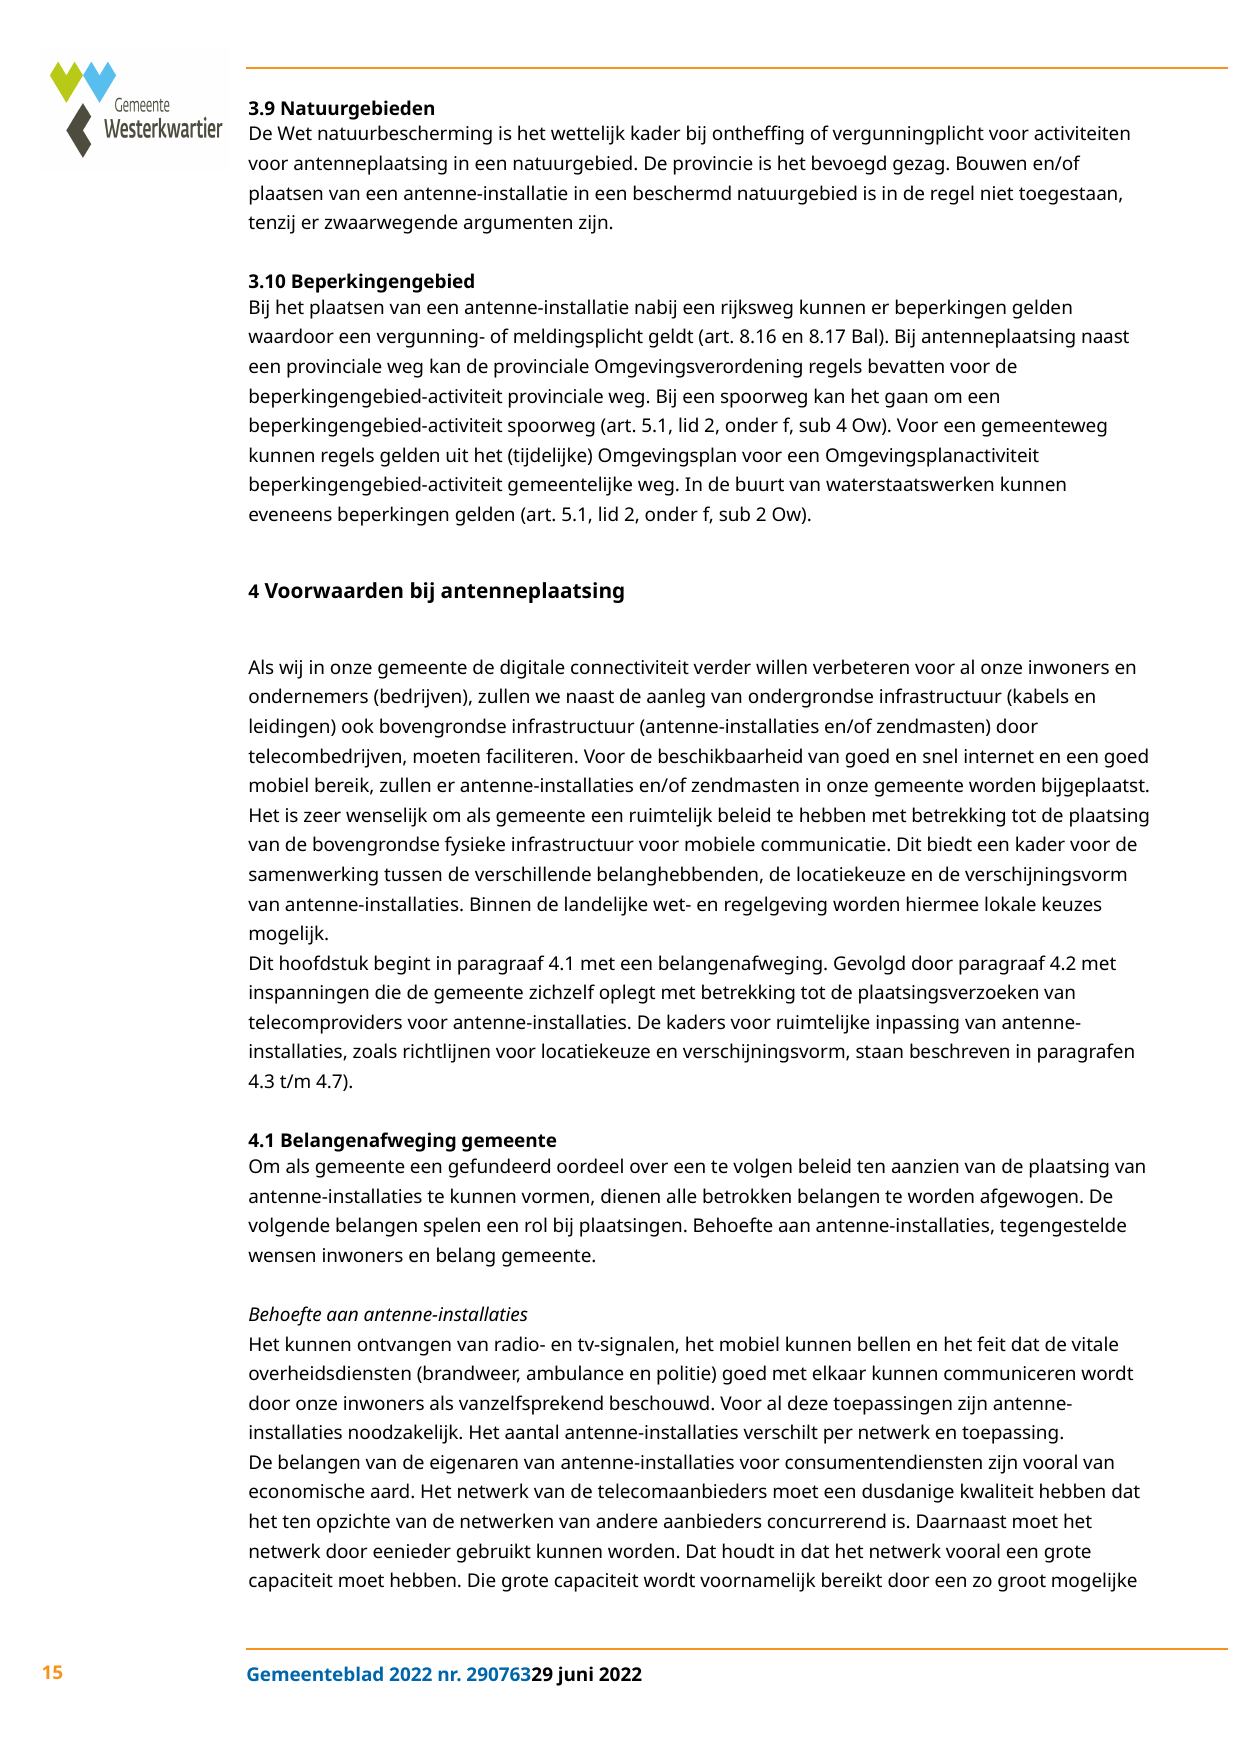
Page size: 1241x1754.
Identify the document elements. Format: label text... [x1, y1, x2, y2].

text Bij het plaatsen van een antenne-installatie nabij een rijksweg kunnen er beperkingen gelden waardoor een vergunning- of meldingsplicht geldt (art. 8.16 en 8.17 Bal). Bij antenneplaatsing naast een provinciale weg kan de provinciale Omgevingsverordening regels bevatten voor de beperkingengebied-activiteit provinciale weg. Bij een spoorweg kan het gaan om een beperkingengebied-activiteit spoorweg (art. 5.1, lid 2, onder f, sub 4 Ow). Voor een gemeenteweg kunnen regels gelden uit het (tijdelijke) Omgevingsplan voor een Omgevingsplanactiviteit beperkingengebied-activiteit gemeentelijke weg. In de buurt van waterstaatswerken kunnen eveneens beperkingen gelden (art. 5.1, lid 2, onder f, sub 2 Ow). [248, 294, 1152, 527]
text Als wij in onze gemeente de digitale connectiviteit verder willen verbeteren voor al onze inwoners en ondernemers (bedrijven), zullen we naast de aanleg van ondergrondse infrastructuur (kabels en leidingen) ook bovengrondse infrastructuur (antenne-installaties en/of zendmasten) door telecombedrijven, moeten faciliteren. Voor de beschikbaarheid van goed en snel internet en een goed mobiel bereik, zullen er antenne-installaties en/of zendmasten in onze gemeente worden bijgeplaatst. [248, 654, 1152, 798]
text Behoefte aan antenne-installaties [248, 1301, 1152, 1327]
picture [41, 47, 231, 172]
text Het kunnen ontvangen van radio- en tv-signalen, het mobiel kunnen bellen en het feit dat de vitale overheidsdiensten (brandweer, ambulance en politie) goed met elkaar kunnen communiceren wordt door onze inwoners als vanzelfsprekend beschouwd. Voor al deze toepassingen zijn antenne-installaties noodzakelijk. Het aantal antenne-installaties verschilt per netwerk en toepassing. [248, 1331, 1152, 1445]
text 3.9 Natuurgebieden [248, 95, 1152, 121]
text 3.10 Beperkingengebied [248, 268, 1152, 294]
text 4.1 Belangenafweging gemeente [248, 1127, 1152, 1153]
text Om als gemeente een gefundeerd oordeel over een te volgen beleid ten aanzien van de plaatsing van antenne-installaties te kunnen vormen, dienen alle betrokken belangen te worden afgewogen. De volgende belangen spelen een rol bij plaatsingen. Behoefte aan antenne-installaties, tegengestelde wensen inwoners en belang gemeente. [248, 1153, 1152, 1268]
text Het is zeer wenselijk om als gemeente een ruimtelijk beleid te hebben met betrekking tot de plaatsing van de bovengrondse fysieke infrastructuur voor mobiele communicatie. Dit biedt een kader voor de samenwerking tussen de verschillende belanghebbenden, de locatiekeuze en de verschijningsvorm van antenne-installaties. Binnen de landelijke wet- en regelgeving worden hiermee lokale keuzes mogelijk. [248, 802, 1152, 946]
text 4 Voorwaarden bij antenneplaatsing [248, 576, 1152, 605]
text De belangen van de eigenaren van antenne-installaties voor consumentendiensten zijn vooral van economische aard. Het netwerk van de telecomaanbieders moet een dusdanige kwaliteit hebben dat het ten opzichte van de netwerken van andere aanbieders concurrerend is. Daarnaast moet het netwerk door eenieder gebruikt kunnen worden. Dat houdt in dat het netwerk vooral een grote capaciteit moet hebben. Die grote capaciteit wordt voornamelijk bereikt door een zo groot mogelijke [248, 1449, 1152, 1593]
text Dit hoofdstuk begint in paragraaf 4.1 met een belangenafweging. Gevolgd door paragraaf 4.2 met inspanningen die de gemeente zichzelf oplegt met betrekking tot de plaatsingsverzoeken van telecomproviders voor antenne-installaties. De kaders voor ruimtelijke inpassing van antenne-installaties, zoals richtlijnen voor locatiekeuze en verschijningsvorm, staan beschreven in paragrafen 4.3 t/m 4.7). [248, 950, 1152, 1094]
text De Wet natuurbescherming is het wettelijk kader bij ontheffing of vergunningplicht voor activiteiten voor antenneplaatsing in een natuurgebied. De provincie is het bevoegd gezag. Bouwen en/of plaatsen van een antenne-installatie in een beschermd natuurgebied is in de regel niet toegestaan, tenzij er zwaarwegende argumenten zijn. [248, 121, 1152, 235]
